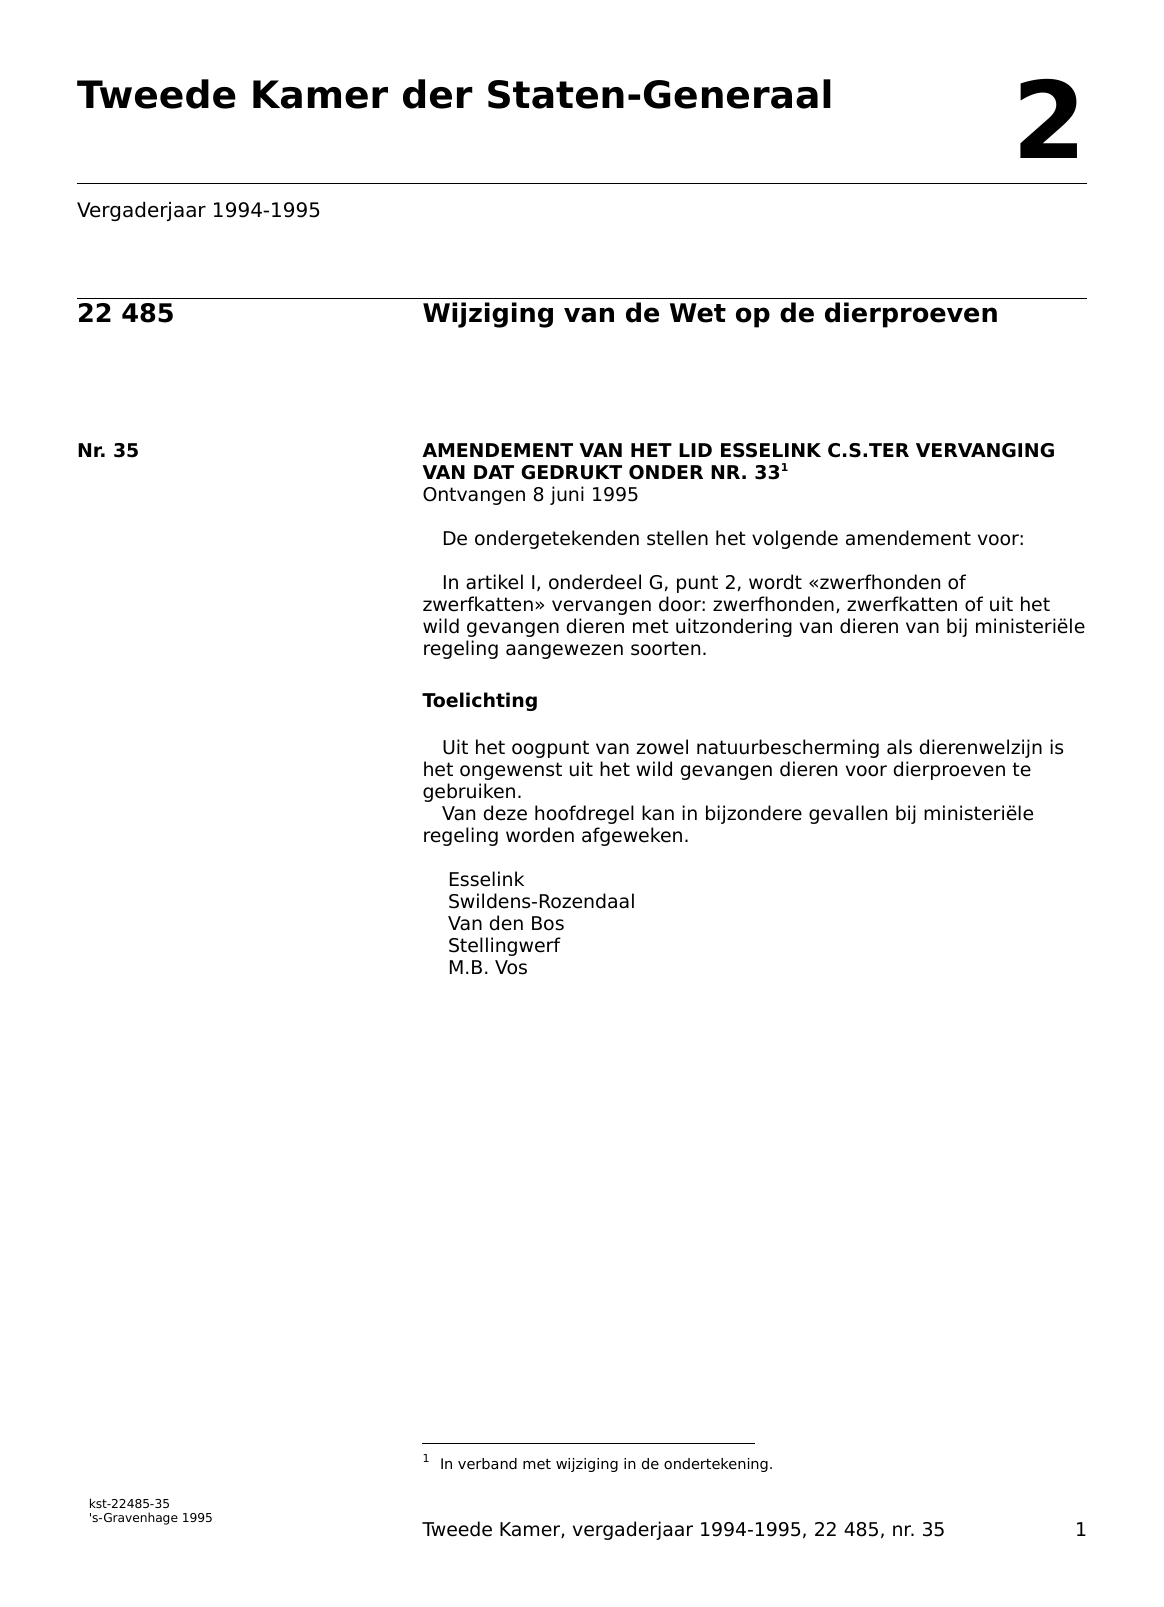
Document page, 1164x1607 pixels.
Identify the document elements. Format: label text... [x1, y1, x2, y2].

text Ontvangen 8 juni 1995 [422, 484, 1087, 506]
table_header Tweede Kamer der Staten-Generaal [77, 59, 886, 183]
table_cell Vergaderjaar 1994-1995 [77, 184, 1087, 298]
text In artikel I, onderdeel G, punt 2, wordt «zwerfhonden of zwerfkatten» vervangen door: zwerfhonden, zwerfkatten of uit het wild gevangen dieren met uitzondering van dieren van bij ministeriële regeling aangewezen soorten. [422, 572, 1087, 660]
text Uit het oogpunt van zowel natuurbescherming als dierenwelzijn is het ongewenst uit het wild gevangen dieren voor dierproeven te gebruiken. [422, 737, 1087, 803]
text Swildens-Rozendaal [422, 891, 1087, 913]
text 's-Gravenhage 1995 [88, 1511, 323, 1525]
text Van deze hoofdregel kan in bijzondere gevallen bij ministeriële regeling worden afgeweken. [422, 803, 1087, 847]
table_header 2 [886, 59, 1087, 183]
subtitle 22 485 Wijziging van de Wet op de dierproeven [77, 299, 1087, 329]
text kst-22485-35 [88, 1497, 323, 1511]
subtitle Nr. 35 AMENDEMENT VAN HET LID ESSELINK C.S.TER VERVANGING VAN DAT GEDRUKT ONDER NR. 33 [77, 440, 1087, 484]
text Van den Bos [422, 913, 1087, 935]
text In verband met wijziging in de ondertekening. [422, 1452, 1087, 1474]
text De ondergetekenden stellen het volgende amendement voor: [422, 528, 1087, 550]
text Esselink [422, 869, 1087, 891]
subtitle Toelichting [422, 690, 1087, 712]
text M.B. Vos [422, 957, 1087, 979]
text Stellingwerf [422, 935, 1087, 957]
